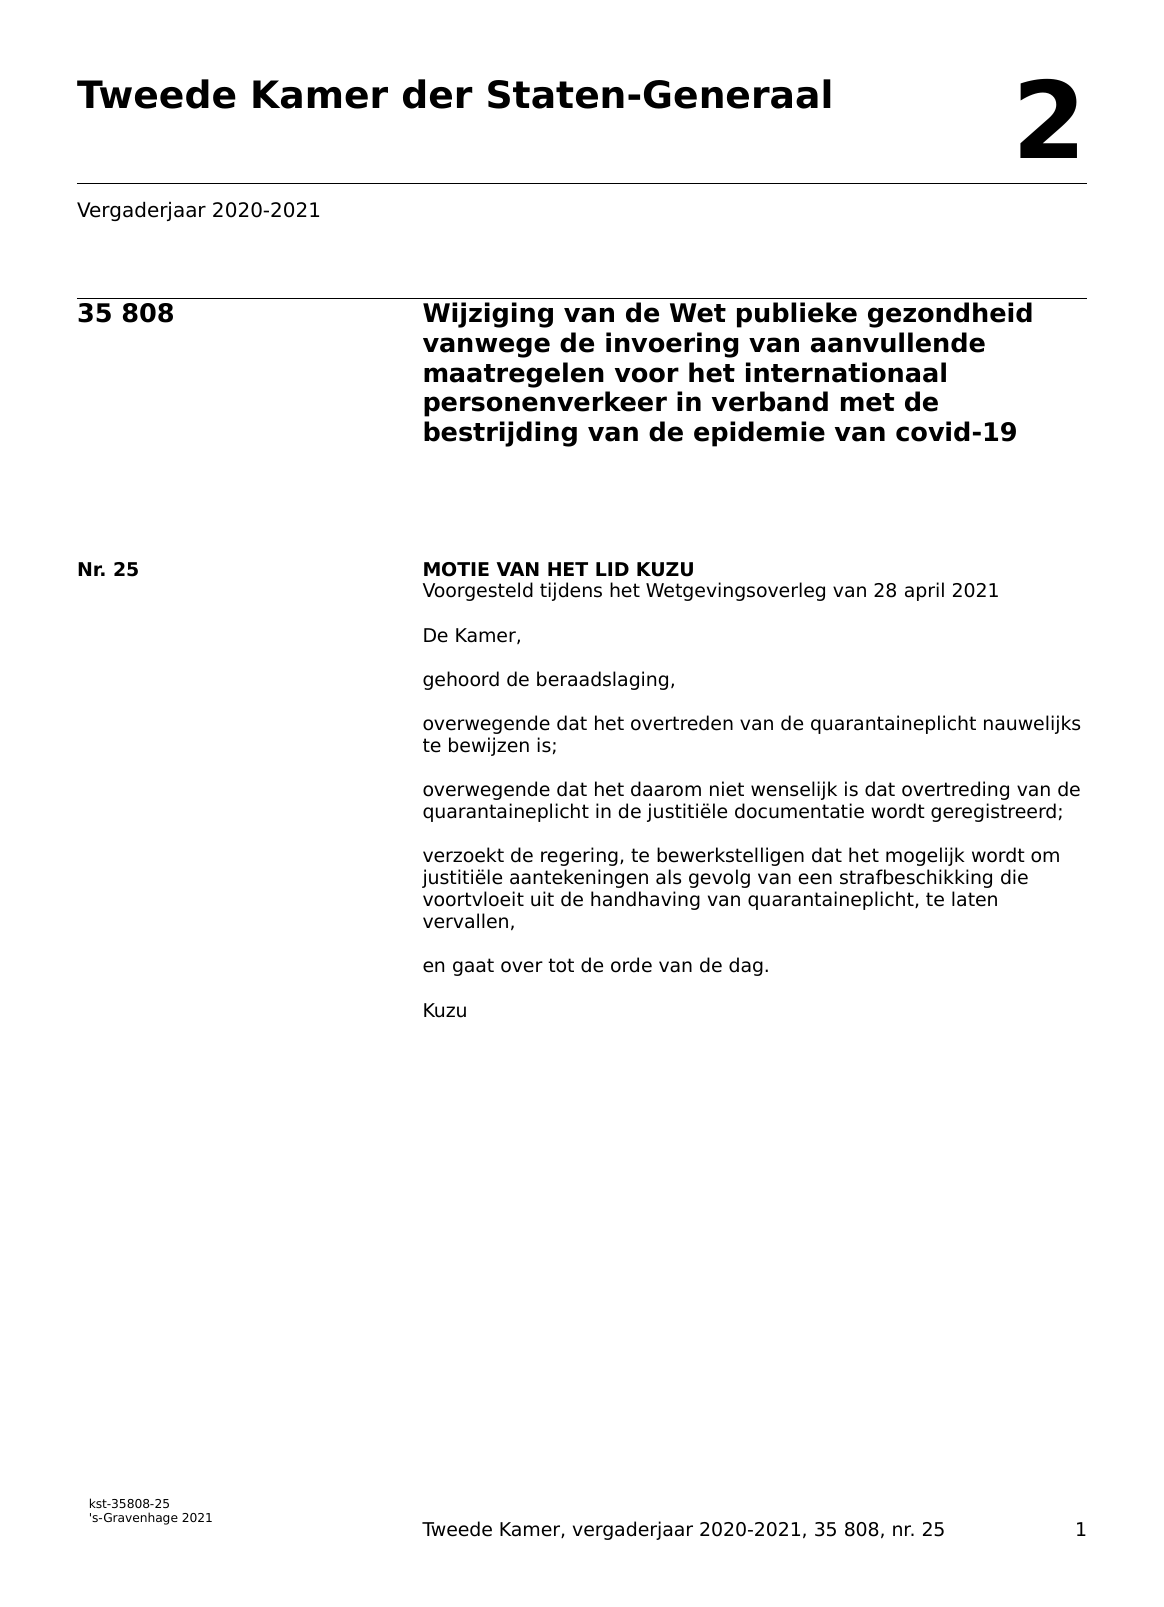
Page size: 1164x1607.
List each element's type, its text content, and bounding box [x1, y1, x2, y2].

text gehoord de beraadslaging, [422, 669, 1087, 691]
subtitle Nr. 25 MOTIE VAN HET LID KUZU [77, 558, 1087, 580]
text Kuzu [422, 999, 1087, 1021]
text kst-35808-25 [88, 1497, 323, 1511]
table_cell Vergaderjaar 2020-2021 [77, 184, 1087, 298]
subtitle 35 808 Wijziging van de Wet publieke gezondheid vanwege de invoering van aanvullende maatregelen voor het internationaal personenverkeer in verband met de bestrijding van de epidemie van covid-19 [77, 299, 1087, 447]
table_header Tweede Kamer der Staten-Generaal [77, 59, 886, 183]
text overwegende dat het daarom niet wenselijk is dat overtreding van de quarantaineplicht in de justitiële documentatie wordt geregistreerd; [422, 779, 1087, 823]
text Voorgesteld tijdens het Wetgevingsoverleg van 28 april 2021 [422, 580, 1087, 602]
text De Kamer, [422, 624, 1087, 647]
text overwegende dat het overtreden van de quarantaineplicht nauwelijks te bewijzen is; [422, 713, 1087, 757]
table_header 2 [886, 59, 1087, 183]
text en gaat over tot de orde van de dag. [422, 955, 1087, 977]
text verzoekt de regering, te bewerkstelligen dat het mogelijk wordt om justitiële aantekeningen als gevolg van een strafbeschikking die voortvloeit uit de handhaving van quarantaineplicht, te laten vervallen, [422, 845, 1087, 933]
text 's-Gravenhage 2021 [88, 1511, 323, 1525]
